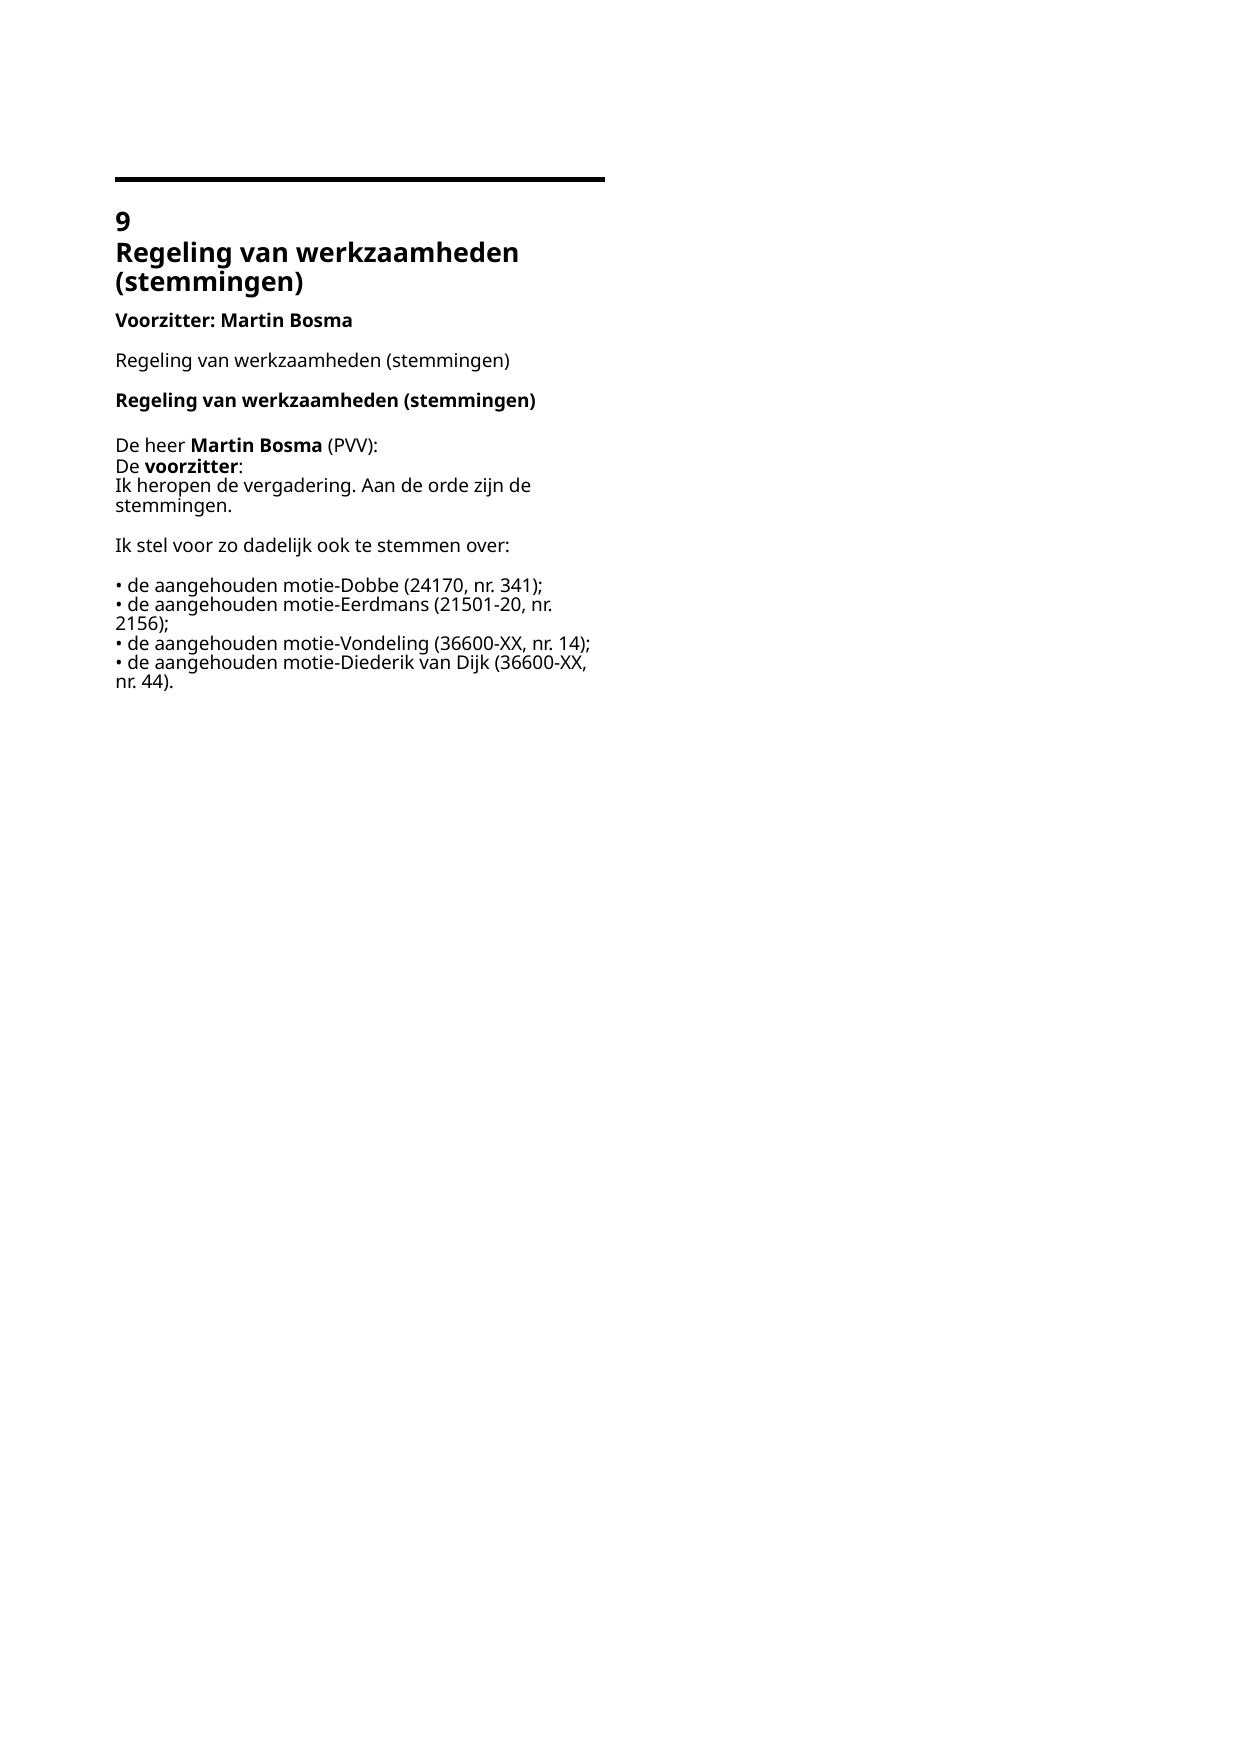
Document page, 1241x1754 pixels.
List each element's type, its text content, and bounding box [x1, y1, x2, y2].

text De heer Martin Bosma (PVV): [115, 432, 605, 458]
text • de aangehouden motie-Eerdmans (21501-20, nr. 2156); [115, 596, 605, 634]
text Ik stel voor zo dadelijk ook te stemmen over: [115, 537, 605, 556]
text 9 [115, 203, 605, 239]
text Regeling van werkzaamheden (stemmingen) [115, 239, 605, 312]
text Ik heropen de vergadering. Aan de orde zijn de stemmingen. [115, 477, 605, 516]
text Regeling van werkzaamheden (stemmingen) [115, 392, 605, 412]
text • de aangehouden motie-Diederik van Dijk (36600-XX, nr. 44). [115, 654, 605, 692]
text • de aangehouden motie-Dobbe (24170, nr. 341); [115, 577, 605, 596]
text Voorzitter: Martin Bosma [115, 312, 605, 332]
text Regeling van werkzaamheden (stemmingen) [115, 352, 605, 372]
text • de aangehouden motie-Vondeling (36600-XX, nr. 14); [115, 634, 605, 654]
text De voorzitter: [115, 458, 605, 477]
